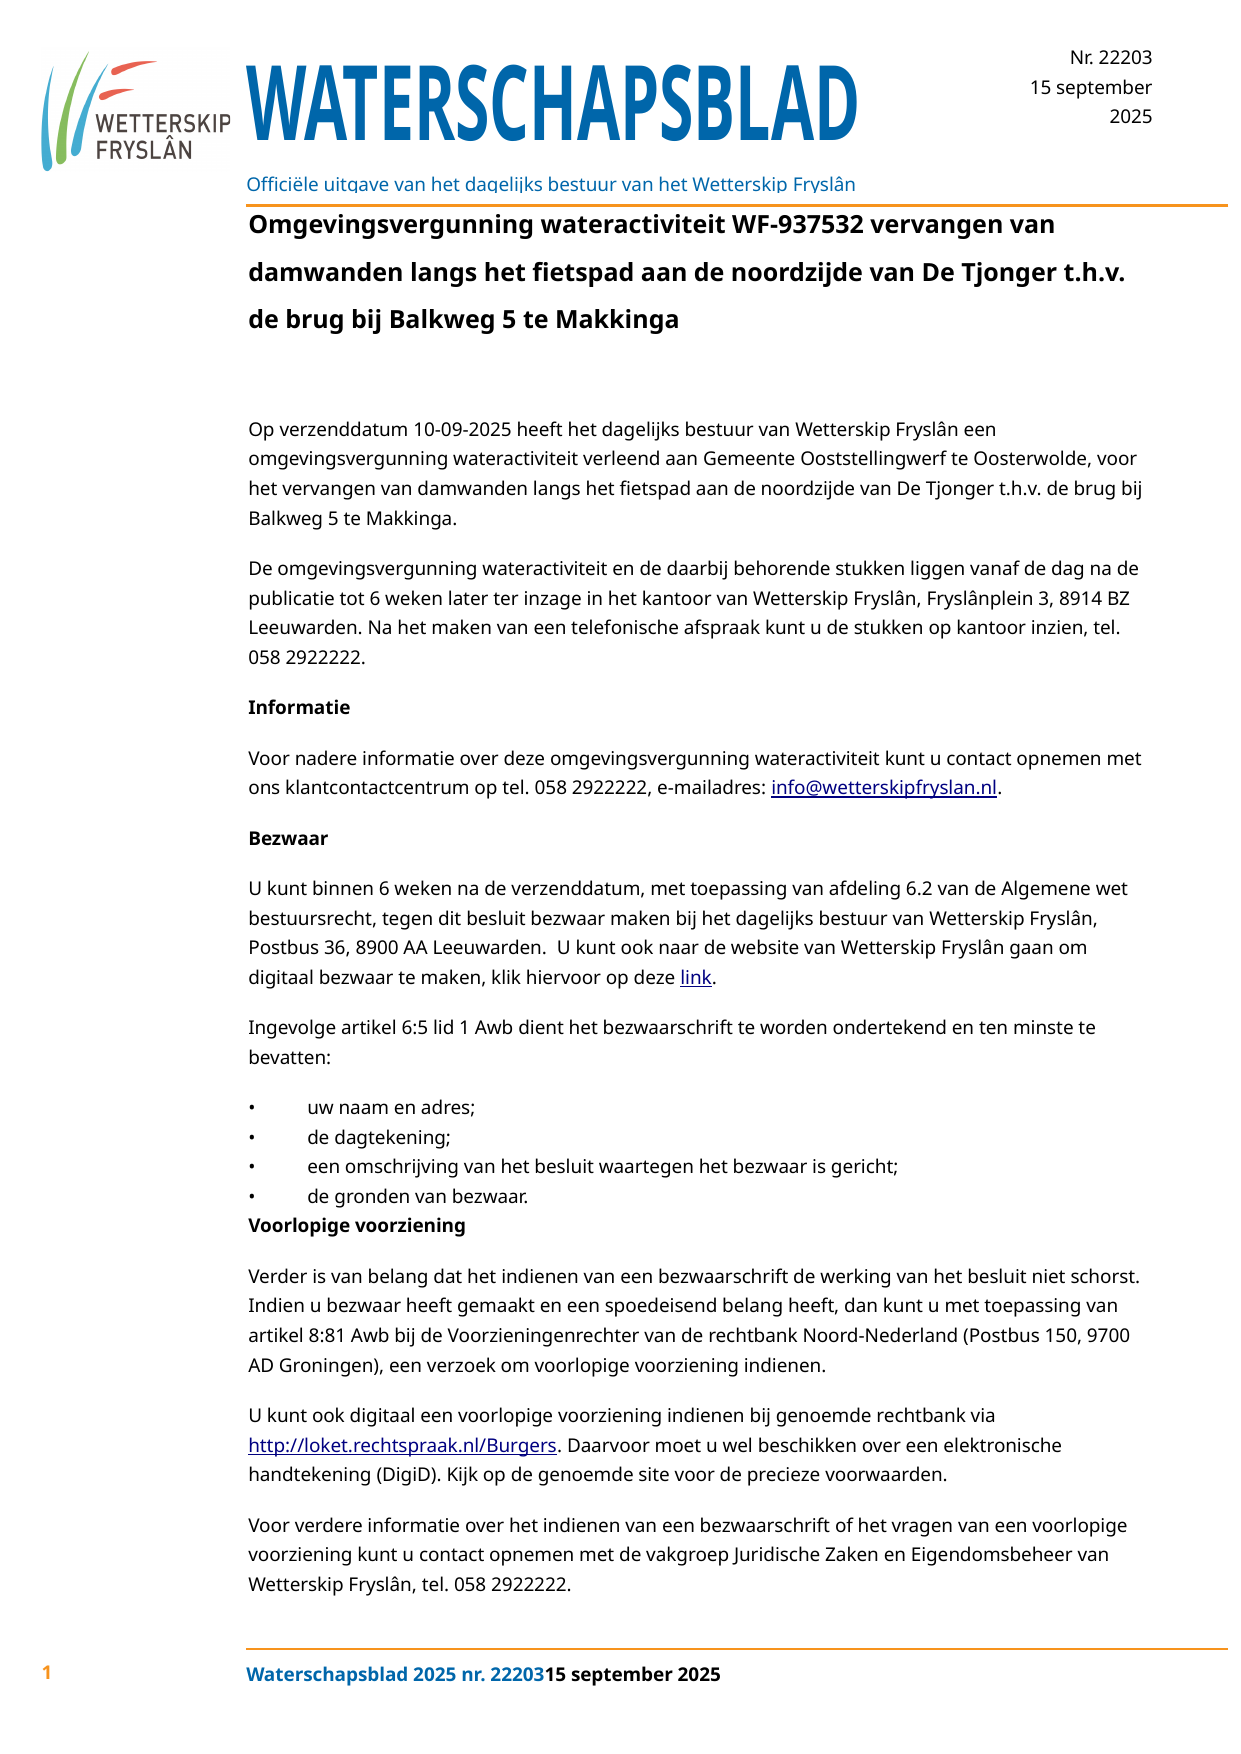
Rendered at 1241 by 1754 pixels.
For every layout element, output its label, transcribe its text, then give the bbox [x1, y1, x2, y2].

text Op verzenddatum 10-09-2025 heeft het dagelijks bestuur van Wetterskip Fryslân een omgevingsvergunning wateractiviteit verleend aan Gemeente Ooststellingwerf te Oosterwolde, voor het vervangen van damwanden langs het fietspad aan de noordzijde van De Tjonger t.h.v. de brug bij Balkweg 5 te Makkinga. [248, 416, 1152, 530]
text Informatie [248, 694, 1152, 720]
text Ingevolge artikel 6:5 lid 1 Awb dient het bezwaarschrift te worden ondertekend en ten minste te bevatten: [248, 1014, 1152, 1069]
picture [41, 47, 231, 172]
text Omgevingsvergunning wateractiviteit WF-937532 vervangen van damwanden langs het fietspad aan de noordzijde van De Tjonger t.h.v. de brug bij Balkweg 5 te Makkinga [248, 207, 1152, 336]
list uw naam en adres; [248, 1094, 1152, 1120]
text U kunt ook digitaal een voorlopige voorziening indienen bij genoemde rechtbank via http://loket.rechtspraak.nl/Burgers. Daarvoor moet u wel beschikken over een elektronische handtekening (DigiD). Kijk op de genoemde site voor de precieze voorwaarden. [248, 1402, 1152, 1487]
text Voorlopige voorziening [248, 1213, 1152, 1238]
text U kunt binnen 6 weken na de verzenddatum, met toepassing van afdeling 6.2 van de Algemene wet bestuursrecht, tegen dit besluit bezwaar maken bij het dagelijks bestuur van Wetterskip Fryslân, Postbus 36, 8900 AA Leeuwarden. U kunt ook naar de website van Wetterskip Fryslân gaan om digitaal bezwaar te maken, klik hiervoor op deze link. [248, 875, 1152, 989]
text Verder is van belang dat het indienen van een bezwaarschrift de werking van het besluit niet schorst. Indien u bezwaar heeft gemaakt en een spoedeisend belang heeft, dan kunt u met toepassing van artikel 8:81 Awb bij de Voorzieningenrechter van de rechtbank Noord-Nederland (Postbus 150, 9700 AD Groningen), een verzoek om voorlopige voorziening indienen. [248, 1263, 1152, 1377]
text Voor nadere informatie over deze omgevingsvergunning wateractiviteit kunt u contact opnemen met ons klantcontactcentrum op tel. 058 2922222, e-mailadres: info@wetterskipfryslan.nl. [248, 745, 1152, 800]
text Voor verdere informatie over het indienen van een bezwaarschrift of het vragen van een voorlopige voorziening kunt u contact opnemen met de vakgroep Juridische Zaken en Eigendomsbeheer van Wetterskip Fryslân, tel. 058 2922222. [248, 1512, 1152, 1597]
text Bezwaar [248, 825, 1152, 850]
list de dagtekening; [248, 1124, 1152, 1149]
text De omgevingsvergunning wateractiviteit en de daarbij behorende stukken liggen vanaf de dag na de publicatie tot 6 weken later ter inzage in het kantoor van Wetterskip Fryslân, Fryslânplein 3, 8914 BZ Leeuwarden. Na het maken van een telefonische afspraak kunt u de stukken op kantoor inzien, tel. 058 2922222. [248, 555, 1152, 669]
list de gronden van bezwaar. [248, 1183, 1152, 1209]
list een omschrijving van het besluit waartegen het bezwaar is gericht; [248, 1153, 1152, 1179]
